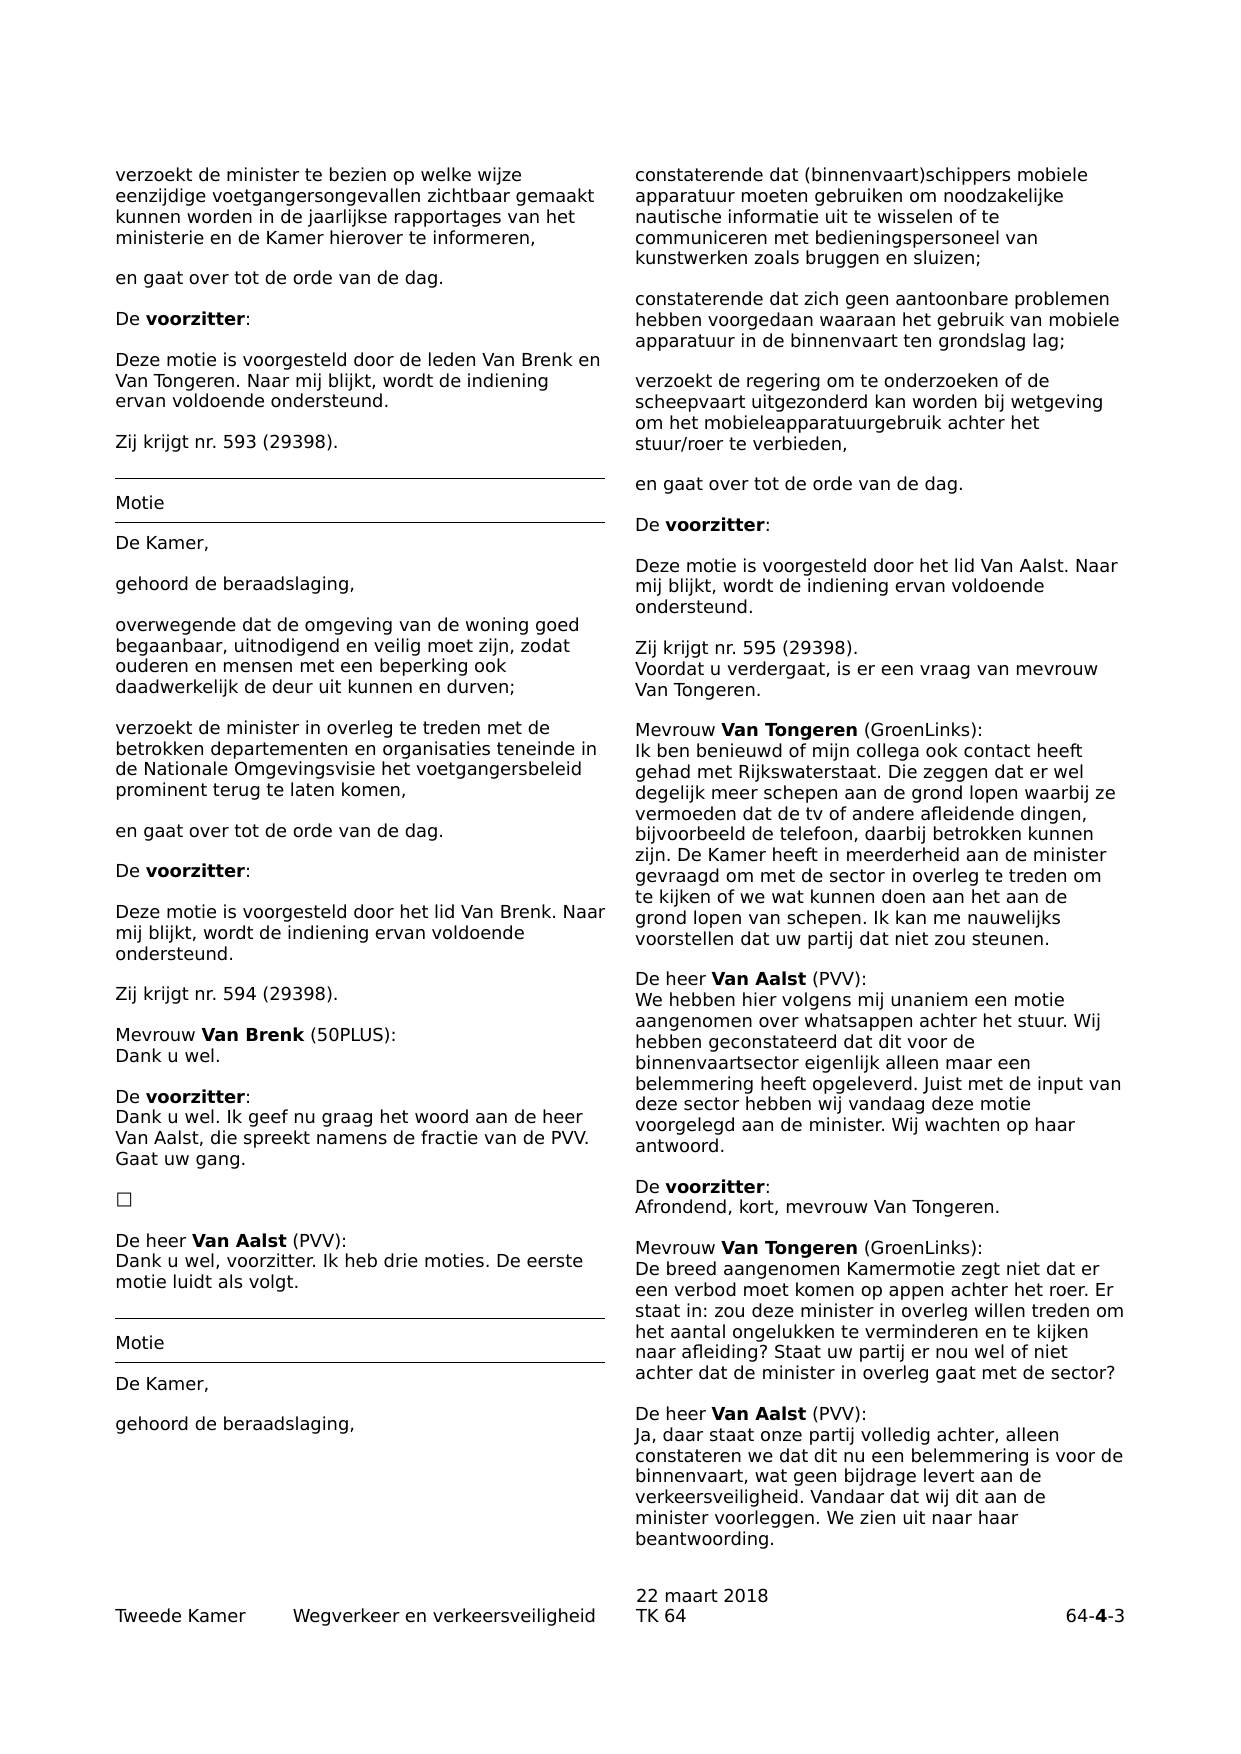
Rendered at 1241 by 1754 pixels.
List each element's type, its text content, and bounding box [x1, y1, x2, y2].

text Zij krijgt nr. 594 (29398). [115, 984, 605, 1005]
text Afrondend, kort, mevrouw Van Tongeren. [635, 1197, 1125, 1218]
text De voorzitter: [115, 1086, 605, 1107]
text Dank u wel, voorzitter. Ik heb drie moties. De eerste motie luidt als volgt. [115, 1251, 605, 1293]
text verzoekt de minister te bezien op welke wijze eenzijdige voetgangersongevallen zichtbaar gemaakt kunnen worden in de jaarlijkse rapportages van het ministerie en de Kamer hierover te informeren, [115, 165, 605, 248]
text verzoekt de minister in overleg te treden met de betrokken departementen en organisaties teneinde in de Nationale Omgevingsvisie het voetgangersbeleid prominent terug te laten komen, [115, 718, 605, 801]
text Dank u wel. Ik geef nu graag het woord aan de heer Van Aalst, die spreekt namens de fractie van de PVV. Gaat uw gang. [115, 1107, 605, 1170]
text Motie [115, 1333, 605, 1353]
text De voorzitter: [115, 861, 605, 882]
text Mevrouw Van Tongeren (GroenLinks): [635, 1238, 1125, 1259]
text De Kamer, [115, 533, 605, 554]
text De heer Van Aalst (PVV): [635, 969, 1125, 990]
text ⬜ [115, 1190, 605, 1210]
text Dank u wel. [115, 1046, 605, 1066]
text Mevrouw Van Tongeren (GroenLinks): [635, 720, 1125, 741]
text Motie [115, 492, 605, 513]
text verzoekt de regering om te onderzoeken of de scheepvaart uitgezonderd kan worden bij wetgeving om het mobieleapparatuurgebruik achter het stuur/roer te verbieden, [635, 371, 1125, 454]
text Ik ben benieuwd of mijn collega ook contact heeft gehad met Rijkswaterstaat. Die zeggen dat er wel degelijk meer schepen aan de grond lopen waarbij ze vermoeden dat de tv of andere afleidende dingen, bijvoorbeeld de telefoon, daarbij betrokken kunnen zijn. De Kamer heeft in meerderheid aan de minister gevraagd om met de sector in overleg te treden om te kijken of we wat kunnen doen aan het aan de grond lopen van schepen. Ik kan me nauwelijks voorstellen dat uw partij dat niet zou steunen. [635, 741, 1125, 949]
text gehoord de beraadslaging, [115, 1414, 605, 1435]
text De voorzitter: [635, 515, 1125, 536]
text constaterende dat zich geen aantoonbare problemen hebben voorgedaan waaraan het gebruik van mobiele apparatuur in de binnenvaart ten grondslag lag; [635, 289, 1125, 351]
text en gaat over tot de orde van de dag. [635, 474, 1125, 495]
text Zij krijgt nr. 595 (29398). [635, 638, 1125, 658]
text De voorzitter: [635, 1177, 1125, 1197]
text De heer Van Aalst (PVV): [115, 1230, 605, 1251]
text gehoord de beraadslaging, [115, 574, 605, 595]
text Deze motie is voorgesteld door het lid Van Brenk. Naar mij blijkt, wordt de indiening ervan voldoende ondersteund. [115, 902, 605, 964]
text De breed aangenomen Kamermotie zegt niet dat er een verbod moet komen op appen achter het roer. Er staat in: zou deze minister in overleg willen treden om het aantal ongelukken te verminderen en te kijken naar afleiding? Staat uw partij er nou wel of niet achter dat de minister in overleg gaat met de sector? [635, 1259, 1125, 1384]
text Voordat u verdergaat, is er een vraag van mevrouw Van Tongeren. [635, 658, 1125, 700]
text Ja, daar staat onze partij volledig achter, alleen constateren we dat dit nu een belemmering is voor de binnenvaart, wat geen bijdrage levert aan de verkeersveiligheid. Vandaar dat wij dit aan de minister voorleggen. We zien uit naar haar beantwoording. [635, 1424, 1125, 1549]
text Zij krijgt nr. 593 (29398). [115, 432, 605, 453]
text De heer Van Aalst (PVV): [635, 1404, 1125, 1424]
text De Kamer, [115, 1373, 605, 1394]
text Deze motie is voorgesteld door de leden Van Brenk en Van Tongeren. Naar mij blijkt, wordt de indiening ervan voldoende ondersteund. [115, 350, 605, 412]
text en gaat over tot de orde van de dag. [115, 821, 605, 841]
text We hebben hier volgens mij unaniem een motie aangenomen over whatsappen achter het stuur. Wij hebben geconstateerd dat dit voor de binnenvaartsector eigenlijk alleen maar een belemmering heeft opgeleverd. Juist met de input van deze sector hebben wij vandaag deze motie voorgelegd aan de minister. Wij wachten op haar antwoord. [635, 990, 1125, 1157]
text constaterende dat (binnenvaart)schippers mobiele apparatuur moeten gebruiken om noodzakelijke nautische informatie uit te wisselen of te communiceren met bedieningspersoneel van kunstwerken zoals bruggen en sluizen; [635, 165, 1125, 269]
text Deze motie is voorgesteld door het lid Van Aalst. Naar mij blijkt, wordt de indiening ervan voldoende ondersteund. [635, 556, 1125, 618]
text De voorzitter: [115, 309, 605, 330]
text Mevrouw Van Brenk (50PLUS): [115, 1025, 605, 1046]
text en gaat over tot de orde van de dag. [115, 268, 605, 289]
text overwegende dat de omgeving van de woning goed begaanbaar, uitnodigend en veilig moet zijn, zodat ouderen en mensen met een beperking ook daadwerkelijk de deur uit kunnen en durven; [115, 615, 605, 698]
